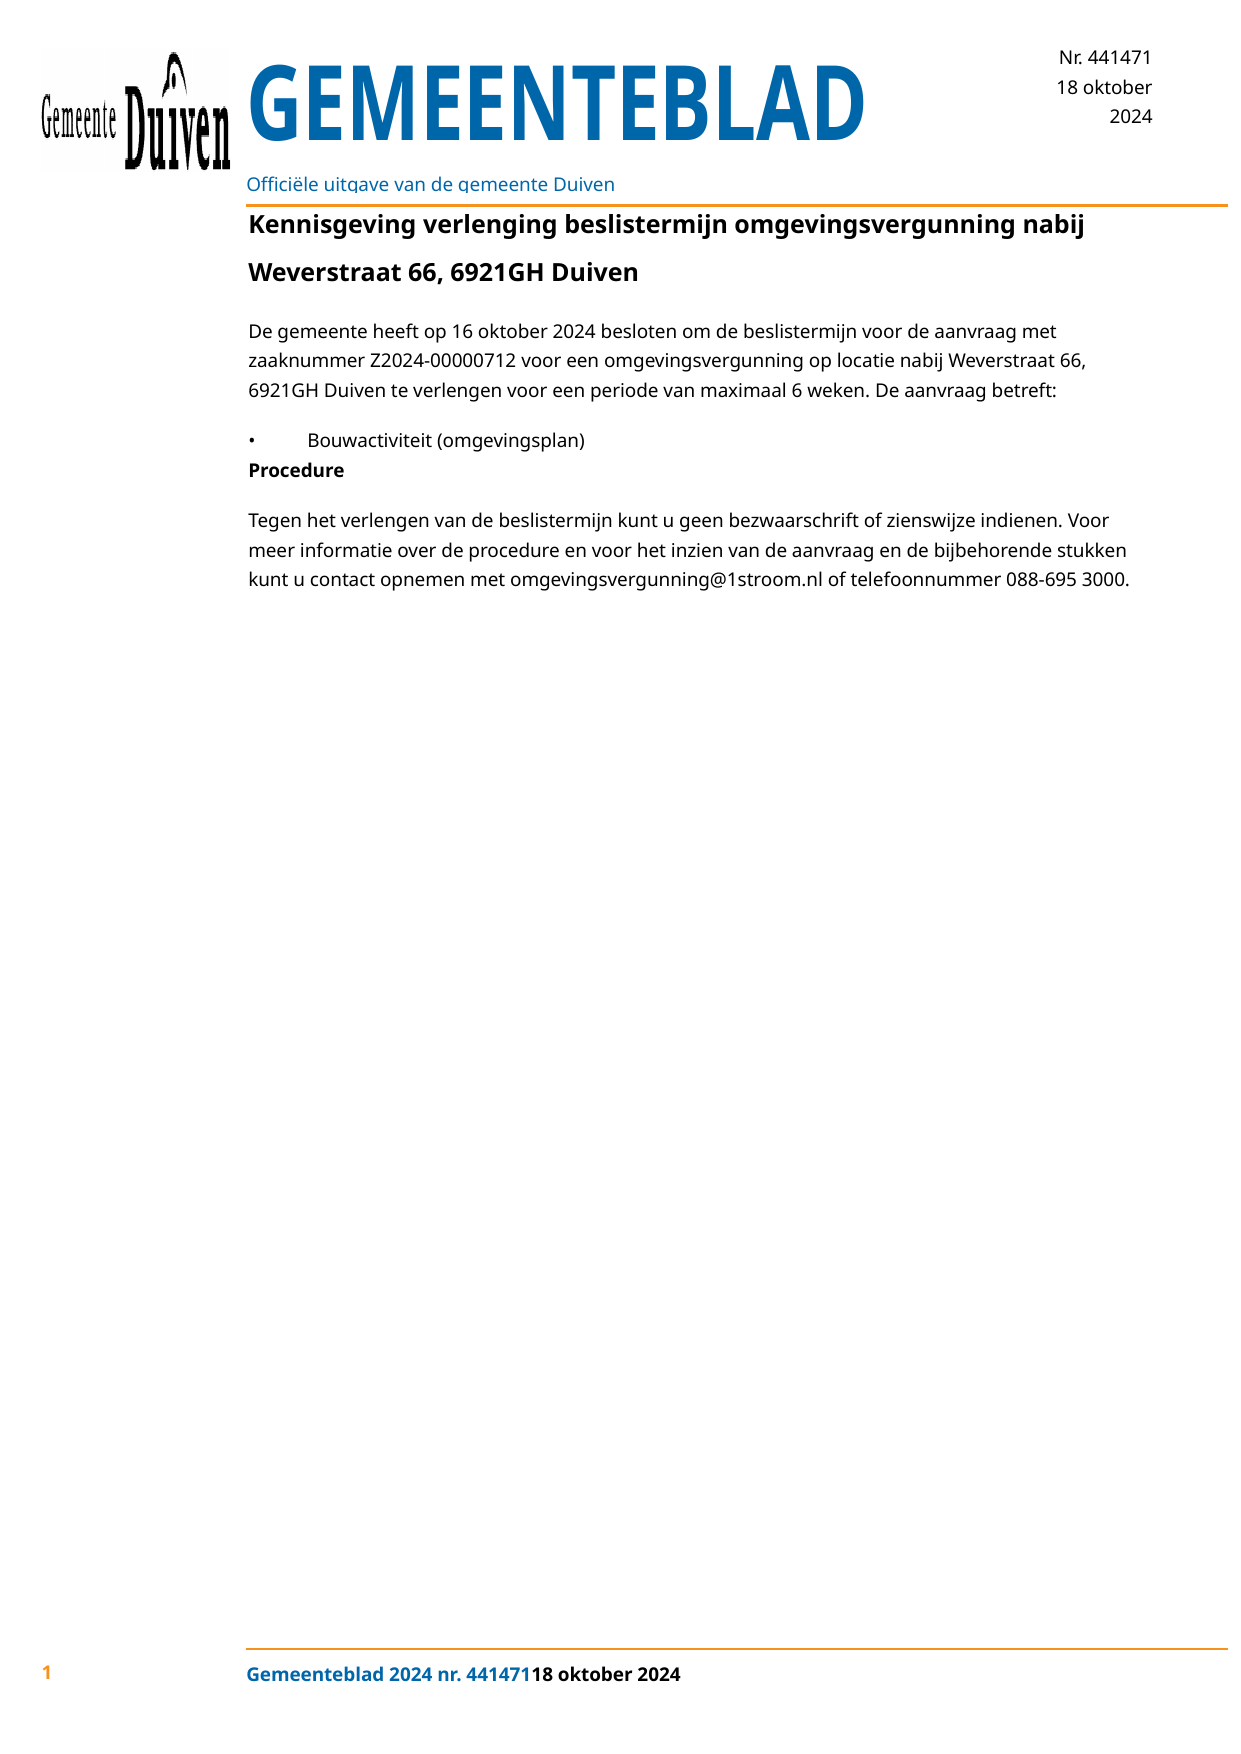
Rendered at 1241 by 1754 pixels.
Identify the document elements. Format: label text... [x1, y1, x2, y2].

picture [41, 47, 231, 172]
text Kennisgeving verlenging beslistermijn omgevingsvergunning nabij Weverstraat 66, 6921GH Duiven [248, 207, 1152, 288]
text Tegen het verlengen van de beslistermijn kunt u geen bezwaarschrift of zienswijze indienen. Voor meer informatie over de procedure en voor het inzien van de aanvraag en de bijbehorende stukken kunt u contact opnemen met omgevingsvergunning@1stroom.nl of telefoonnummer 088-695 3000. [248, 507, 1152, 592]
text De gemeente heeft op 16 oktober 2024 besloten om de beslistermijn voor de aanvraag met zaaknummer Z2024-00000712 voor een omgevingsvergunning op locatie nabij Weverstraat 66, 6921GH Duiven te verlengen voor een periode van maximaal 6 weken. De aanvraag betreft: [248, 318, 1152, 403]
text Procedure [248, 457, 1152, 483]
list Bouwactiviteit (omgevingsplan) [248, 427, 1152, 453]
